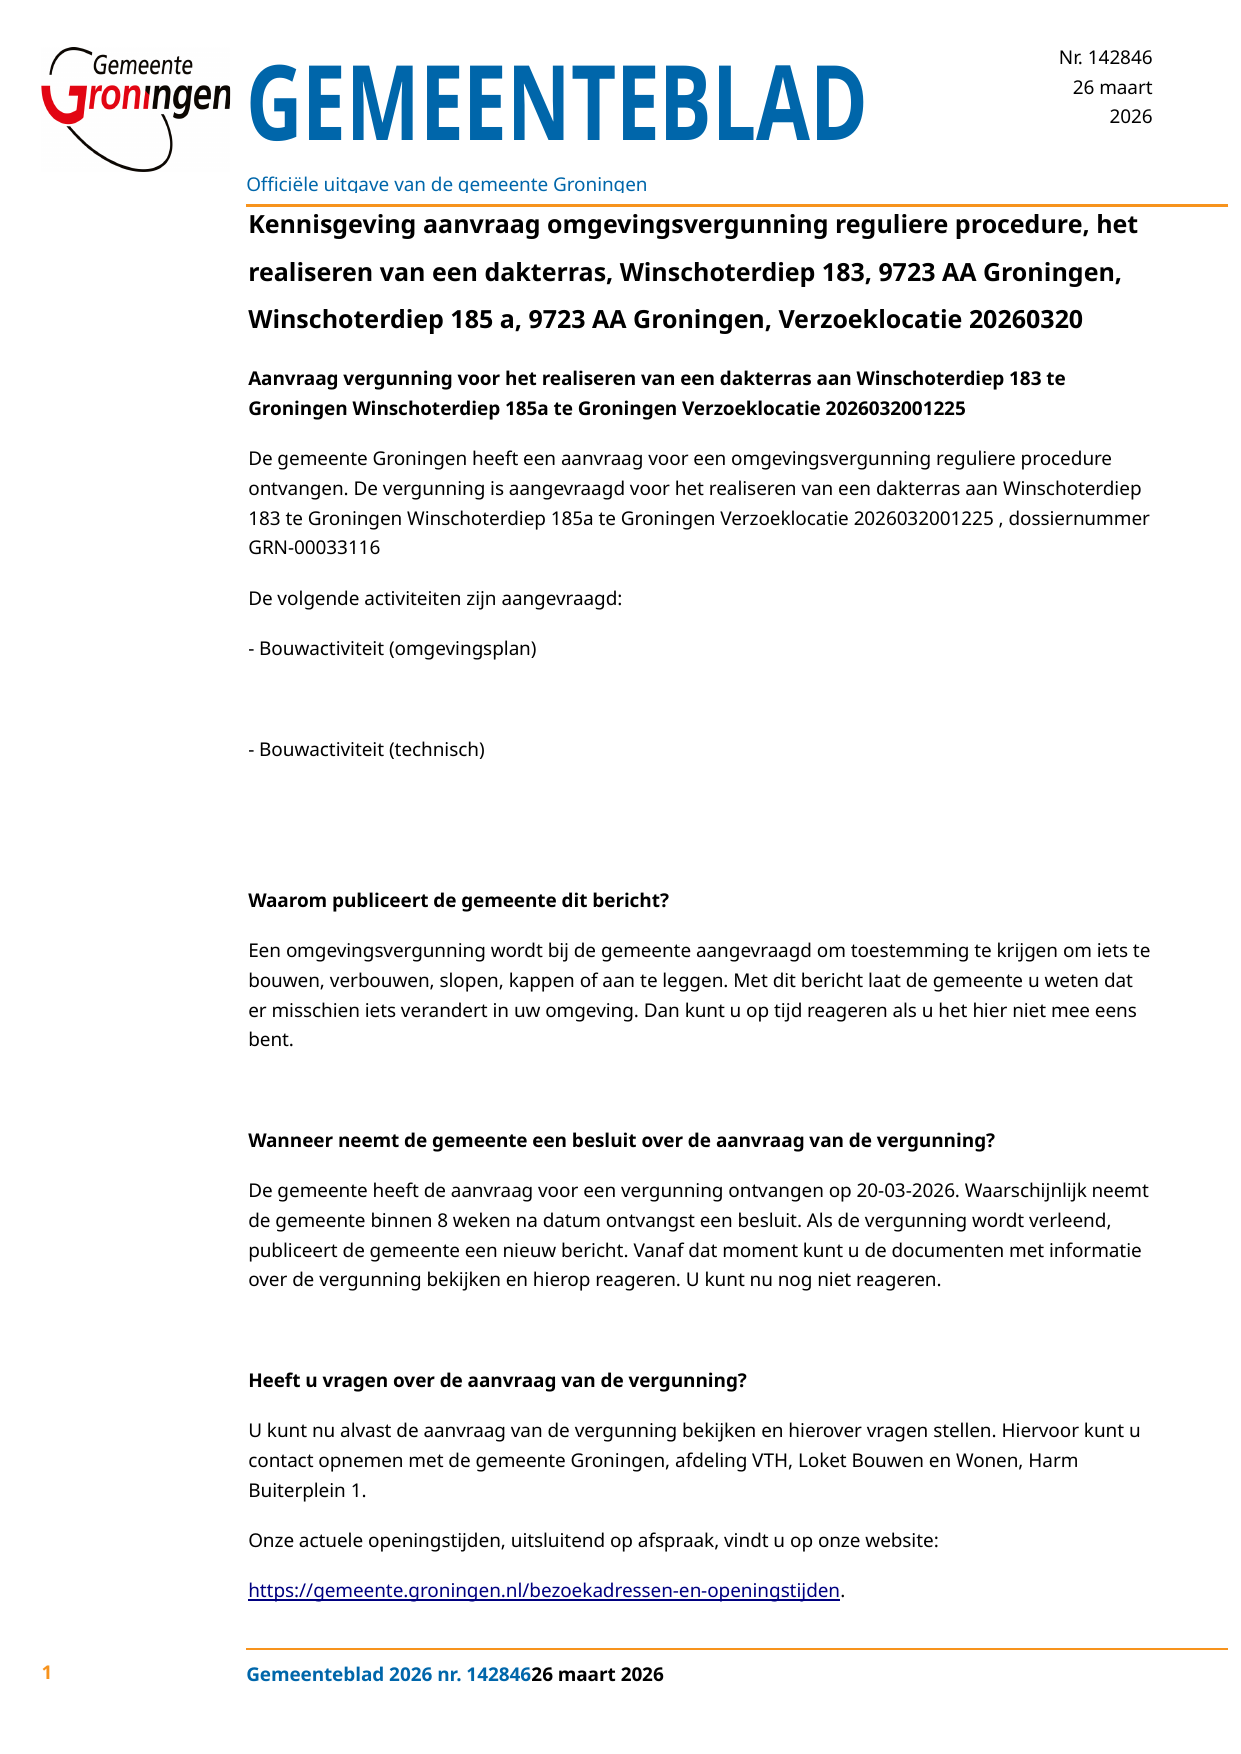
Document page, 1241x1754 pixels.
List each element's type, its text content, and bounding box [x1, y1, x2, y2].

text Wanneer neemt de gemeente een besluit over de aanvraag van de vergunning? [248, 1127, 1152, 1153]
text De volgende activiteiten zijn aangevraagd: [248, 585, 1152, 610]
text Een omgevingsvergunning wordt bij de gemeente aangevraagd om toestemming te krijgen om iets te bouwen, verbouwen, slopen, kappen of aan te leggen. Met dit bericht laat de gemeente u weten dat er misschien iets verandert in uw omgeving. Dan kunt u op tijd reageren als u het hier niet mee eens bent. [248, 938, 1152, 1052]
picture [41, 47, 231, 172]
text - Bouwactiviteit (omgevingsplan) [248, 635, 1152, 661]
text Aanvraag vergunning voor het realiseren van een dakterras aan Winschoterdiep 183 te Groningen Winschoterdiep 185a te Groningen Verzoeklocatie 2026032001225 [248, 366, 1152, 421]
text Kennisgeving aanvraag omgevingsvergunning reguliere procedure, het realiseren van een dakterras, Winschoterdiep 183, 9723 AA Groningen, Winschoterdiep 185 a, 9723 AA Groningen, Verzoeklocatie 20260320 [248, 207, 1152, 336]
text Heeft u vragen over de aanvraag van de vergunning? [248, 1367, 1152, 1393]
text De gemeente heeft de aanvraag voor een vergunning ontvangen op 20-03-2026. Waarschijnlijk neemt de gemeente binnen 8 weken na datum ontvangst een besluit. Als de vergunning wordt verleend, publiceert de gemeente een nieuw bericht. Vanaf dat moment kunt u de documenten met informatie over de vergunning bekijken en hierop reageren. U kunt nu nog niet reageren. [248, 1178, 1152, 1292]
text - Bouwactiviteit (technisch) [248, 736, 1152, 762]
text U kunt nu alvast de aanvraag van de vergunning bekijken en hierover vragen stellen. Hiervoor kunt u contact opnemen met de gemeente Groningen, afdeling VTH, Loket Bouwen en Wonen, Harm Buiterplein 1. [248, 1418, 1152, 1502]
text De gemeente Groningen heeft een aanvraag voor een omgevingsvergunning reguliere procedure ontvangen. De vergunning is aangevraagd voor het realiseren van een dakterras aan Winschoterdiep 183 te Groningen Winschoterdiep 185a te Groningen Verzoeklocatie 2026032001225 , dossiernummer GRN-00033116 [248, 446, 1152, 560]
text Waarom publiceert de gemeente dit bericht? [248, 887, 1152, 913]
text https://gemeente.groningen.nl/bezoekadressen-en-openingstijden. [248, 1578, 1152, 1603]
text Onze actuele openingstijden, uitsluitend op afspraak, vindt u op onze website: [248, 1527, 1152, 1553]
